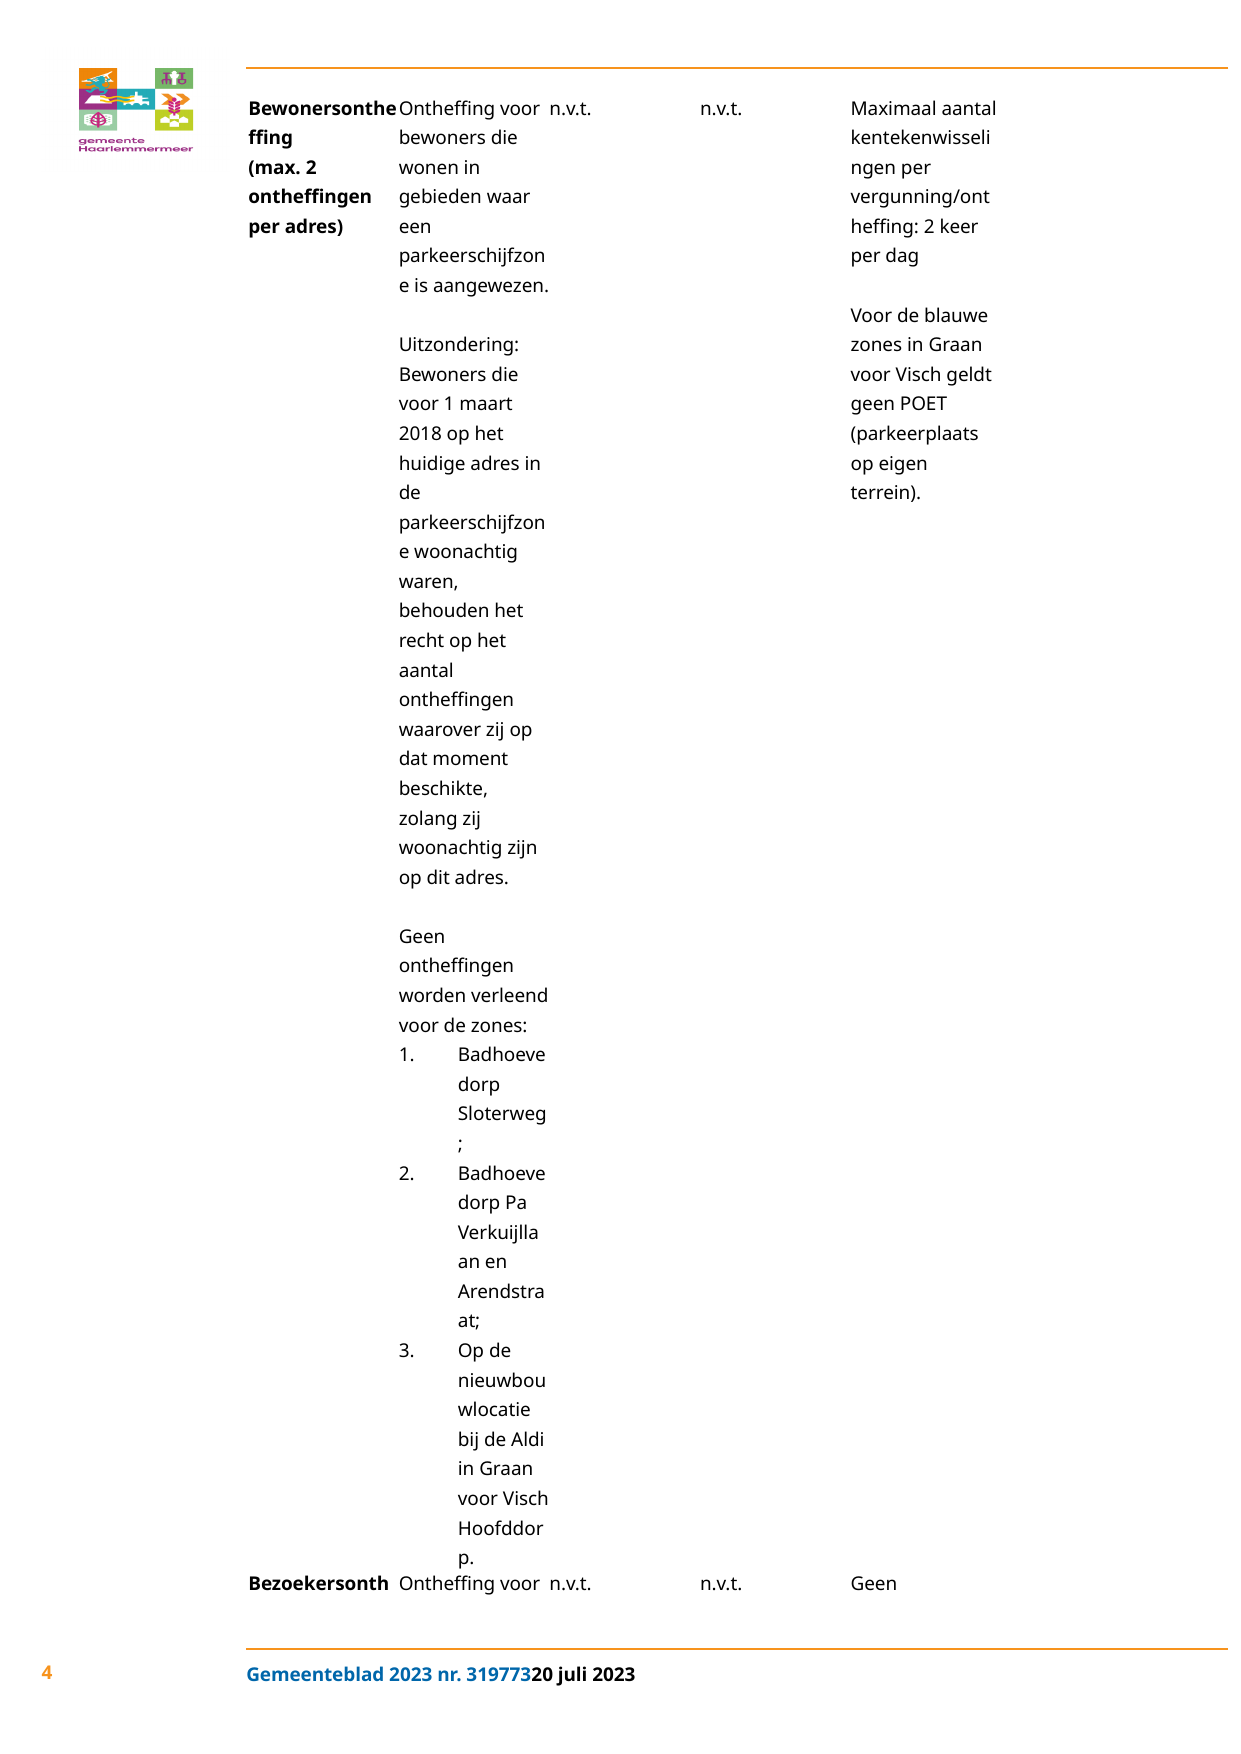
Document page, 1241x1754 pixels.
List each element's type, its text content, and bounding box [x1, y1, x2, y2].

table_cell Ontheffing voor bewoners die wonen in gebieden waar een parkeerschijfzone is aangewezen. Uitzondering: Bewoners die voor 1 maart 2018 op het huidige adres in de parkeerschijfzone woonachtig waren, behouden het recht op het aantal ontheffingen waarover zij op dat moment beschikte, zolang zij woonachtig zijn op dit adres. Geen ontheffingen worden verleend voor de zones: Badhoevedorp Sloterweg; Badhoevedorp Pa Verkuijllaan en Arendstraat; Op de nieuwbouwlocatie bij de Aldi in Graan voor Visch Hoofddorp. [399, 95, 549, 1570]
table_cell Bezoekersonth [248, 1570, 398, 1596]
table_cell Geen [850, 1570, 1001, 1596]
picture [41, 47, 231, 172]
table_cell n.v.t. [700, 1570, 850, 1596]
table_cell [1001, 95, 1152, 1570]
table_cell Ontheffing voor [399, 1570, 549, 1596]
table_cell Bewonersontheffing (max. 2 ontheffingen per adres) [248, 95, 398, 1570]
table_cell n.v.t. [549, 1570, 700, 1596]
table_cell [1001, 1570, 1152, 1596]
table_cell Maximaal aantal kentekenwisselingen per vergunning/ontheffing: 2 keer per dag Voor de blauwe zones in Graan voor Visch geldt geen POET (parkeerplaats op eigen terrein). [850, 95, 1001, 1570]
table_cell n.v.t. [549, 95, 700, 1570]
table_cell n.v.t. [700, 95, 850, 1570]
